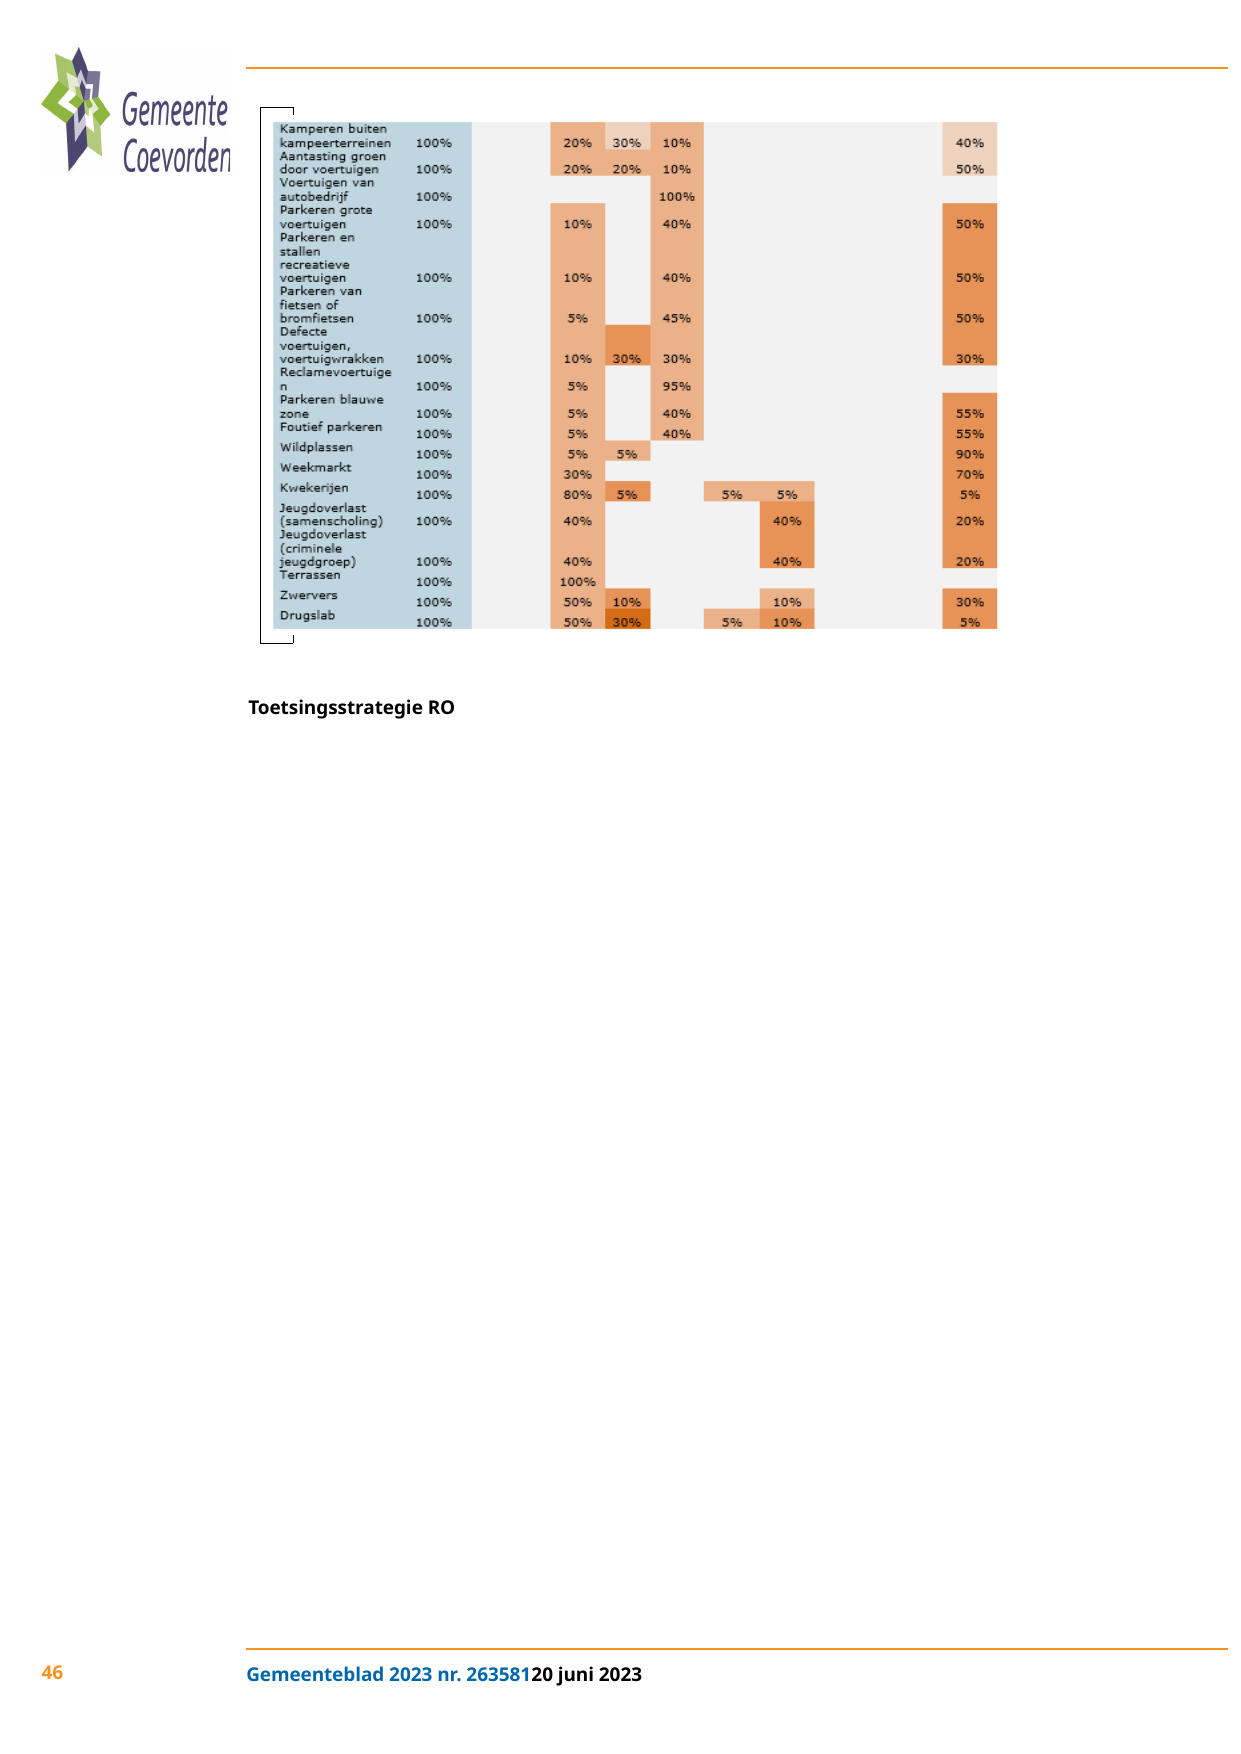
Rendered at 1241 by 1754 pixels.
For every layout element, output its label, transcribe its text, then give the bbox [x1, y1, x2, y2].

picture [41, 47, 231, 172]
picture [268, 115, 1008, 635]
text Toetsingsstrategie RO [248, 694, 1152, 720]
